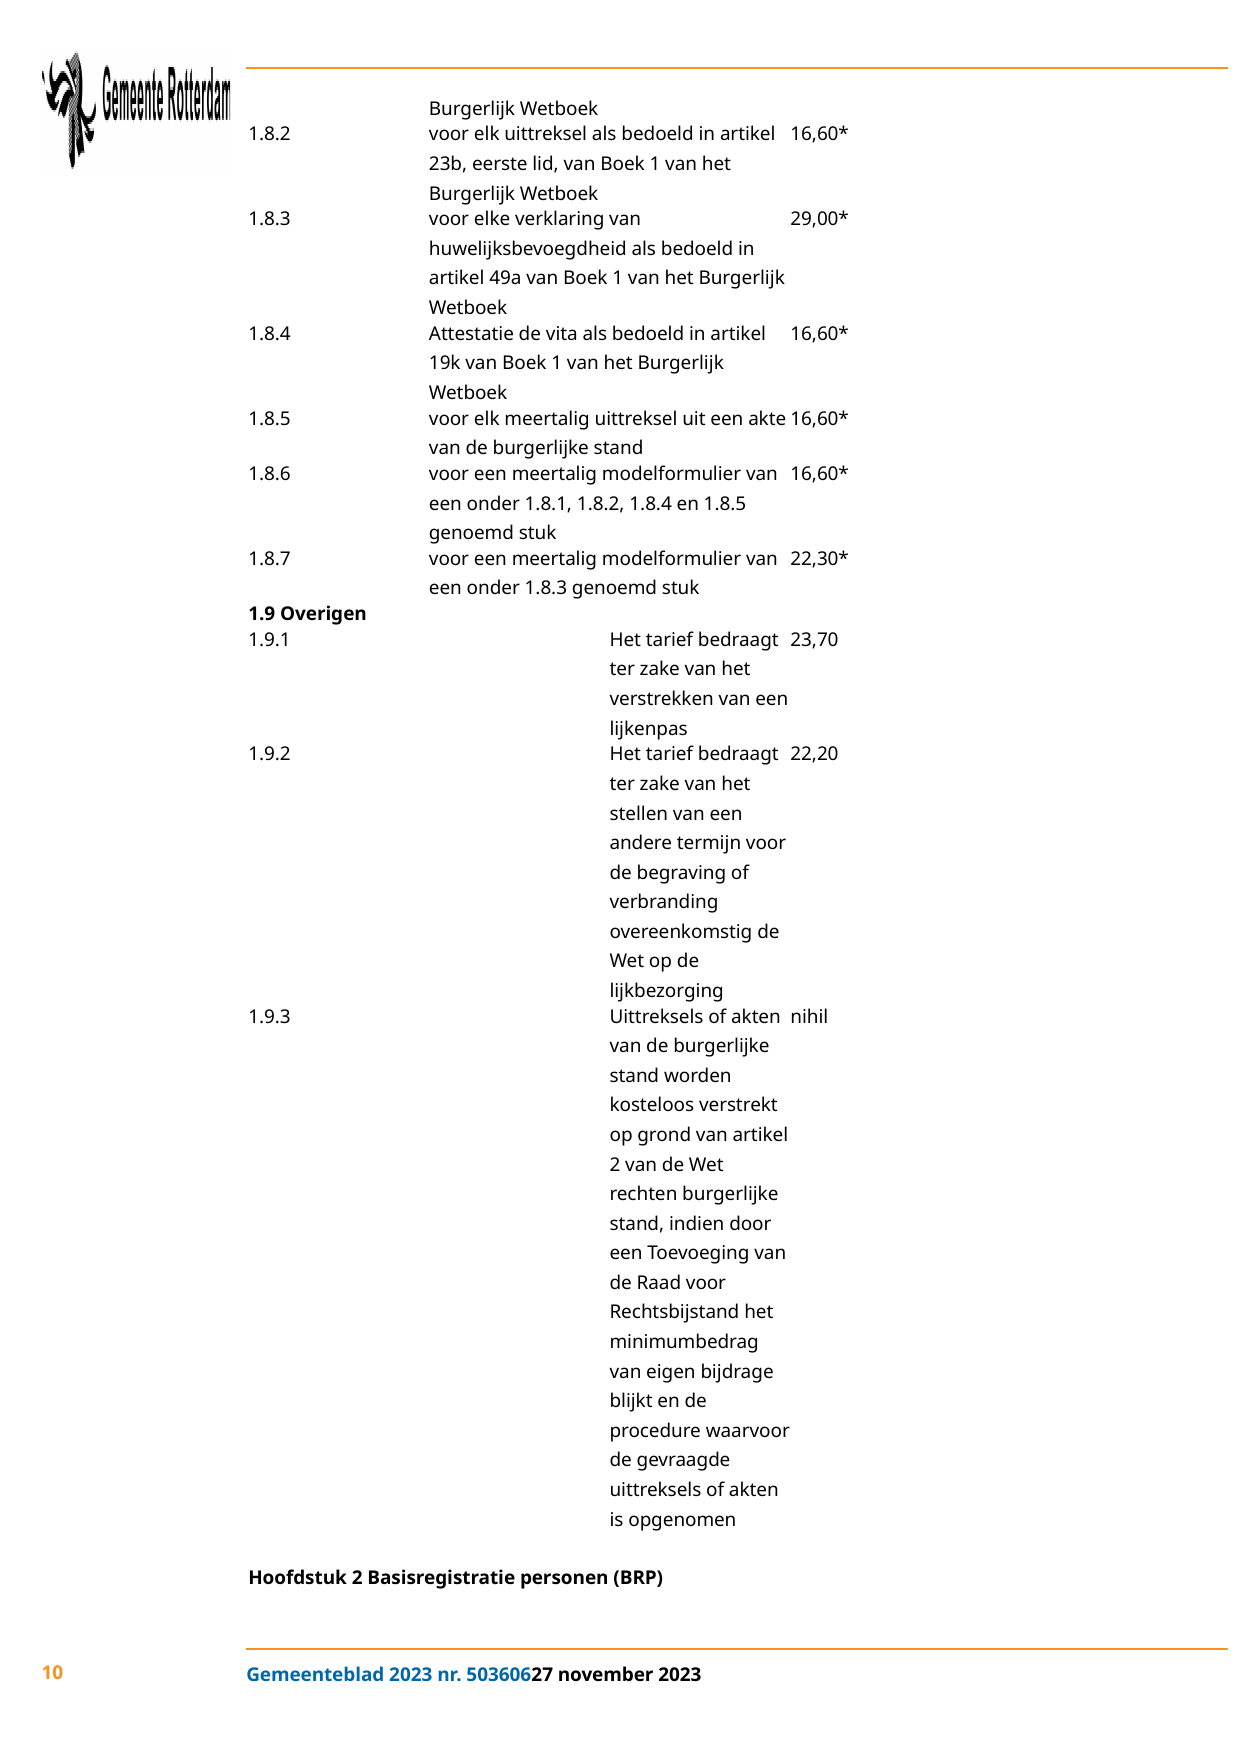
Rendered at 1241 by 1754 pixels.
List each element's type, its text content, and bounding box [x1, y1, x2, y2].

table_cell Attestatie de vita als bedoeld in artikel 19k van Boek 1 van het Burgerlijk Wetboek [429, 320, 790, 405]
table_cell [790, 95, 971, 121]
table_cell 16,60* [790, 320, 971, 405]
table_cell 1.8.2 [248, 121, 429, 205]
table_cell 1.8.7 [248, 545, 429, 600]
table_cell 16,60* [790, 460, 971, 545]
table_cell 1.9 Overigen [248, 600, 971, 626]
table_cell voor elke verklaring van huwelijksbevoegdheid als bedoeld in artikel 49a van Boek 1 van het Burgerlijk Wetboek [429, 205, 790, 320]
table_cell 1.8.5 [248, 405, 429, 460]
table_cell nihil [790, 1003, 971, 1532]
table_cell 22,20 [790, 741, 971, 1003]
table_cell 1.8.4 [248, 320, 429, 405]
table_cell voor elk uittreksel als bedoeld in artikel 23b, eerste lid, van Boek 1 van het Burgerlijk Wetboek [429, 121, 790, 205]
table_cell 29,00* [790, 205, 971, 320]
table_cell voor een meertalig modelformulier van een onder 1.8.1, 1.8.2, 1.8.4 en 1.8.5 genoemd stuk [429, 460, 790, 545]
table_cell voor elk meertalig uittreksel uit een akte van de burgerlijke stand [429, 405, 790, 460]
table_cell voor een meertalig modelformulier van een onder 1.8.3 genoemd stuk [429, 545, 790, 600]
table_cell 22,30* [790, 545, 971, 600]
table_cell 1.9.3 [248, 1003, 609, 1532]
table_cell 1.8.6 [248, 460, 429, 545]
table_cell 1.9.1 [248, 626, 609, 741]
table_cell Burgerlijk Wetboek [429, 95, 790, 121]
table_cell 16,60* [790, 121, 971, 205]
table_cell Het tarief bedraagt ter zake van het stellen van een andere termijn voor de begraving of verbranding overeenkomstig de Wet op de lijkbezorging [609, 741, 790, 1003]
table_cell [248, 95, 429, 121]
table_cell 1.9.2 [248, 741, 609, 1003]
table_cell Het tarief bedraagt ter zake van het verstrekken van een lijkenpas [609, 626, 790, 741]
table_cell 16,60* [790, 405, 971, 460]
table_header Hoofdstuk 2 Basisregistratie personen (BRP) [248, 1565, 1152, 1590]
table_cell Uittreksels of akten van de burgerlijke stand worden kosteloos verstrekt op grond van artikel 2 van de Wet rechten burgerlijke stand, indien door een Toevoeging van de Raad voor Rechtsbijstand het minimumbedrag van eigen bijdrage blijkt en de procedure waarvoor de gevraagde uittreksels of akten is opgenomen [609, 1003, 790, 1532]
table_cell 1.8.3 [248, 205, 429, 320]
table_cell 23,70 [790, 626, 971, 741]
picture [41, 47, 231, 172]
